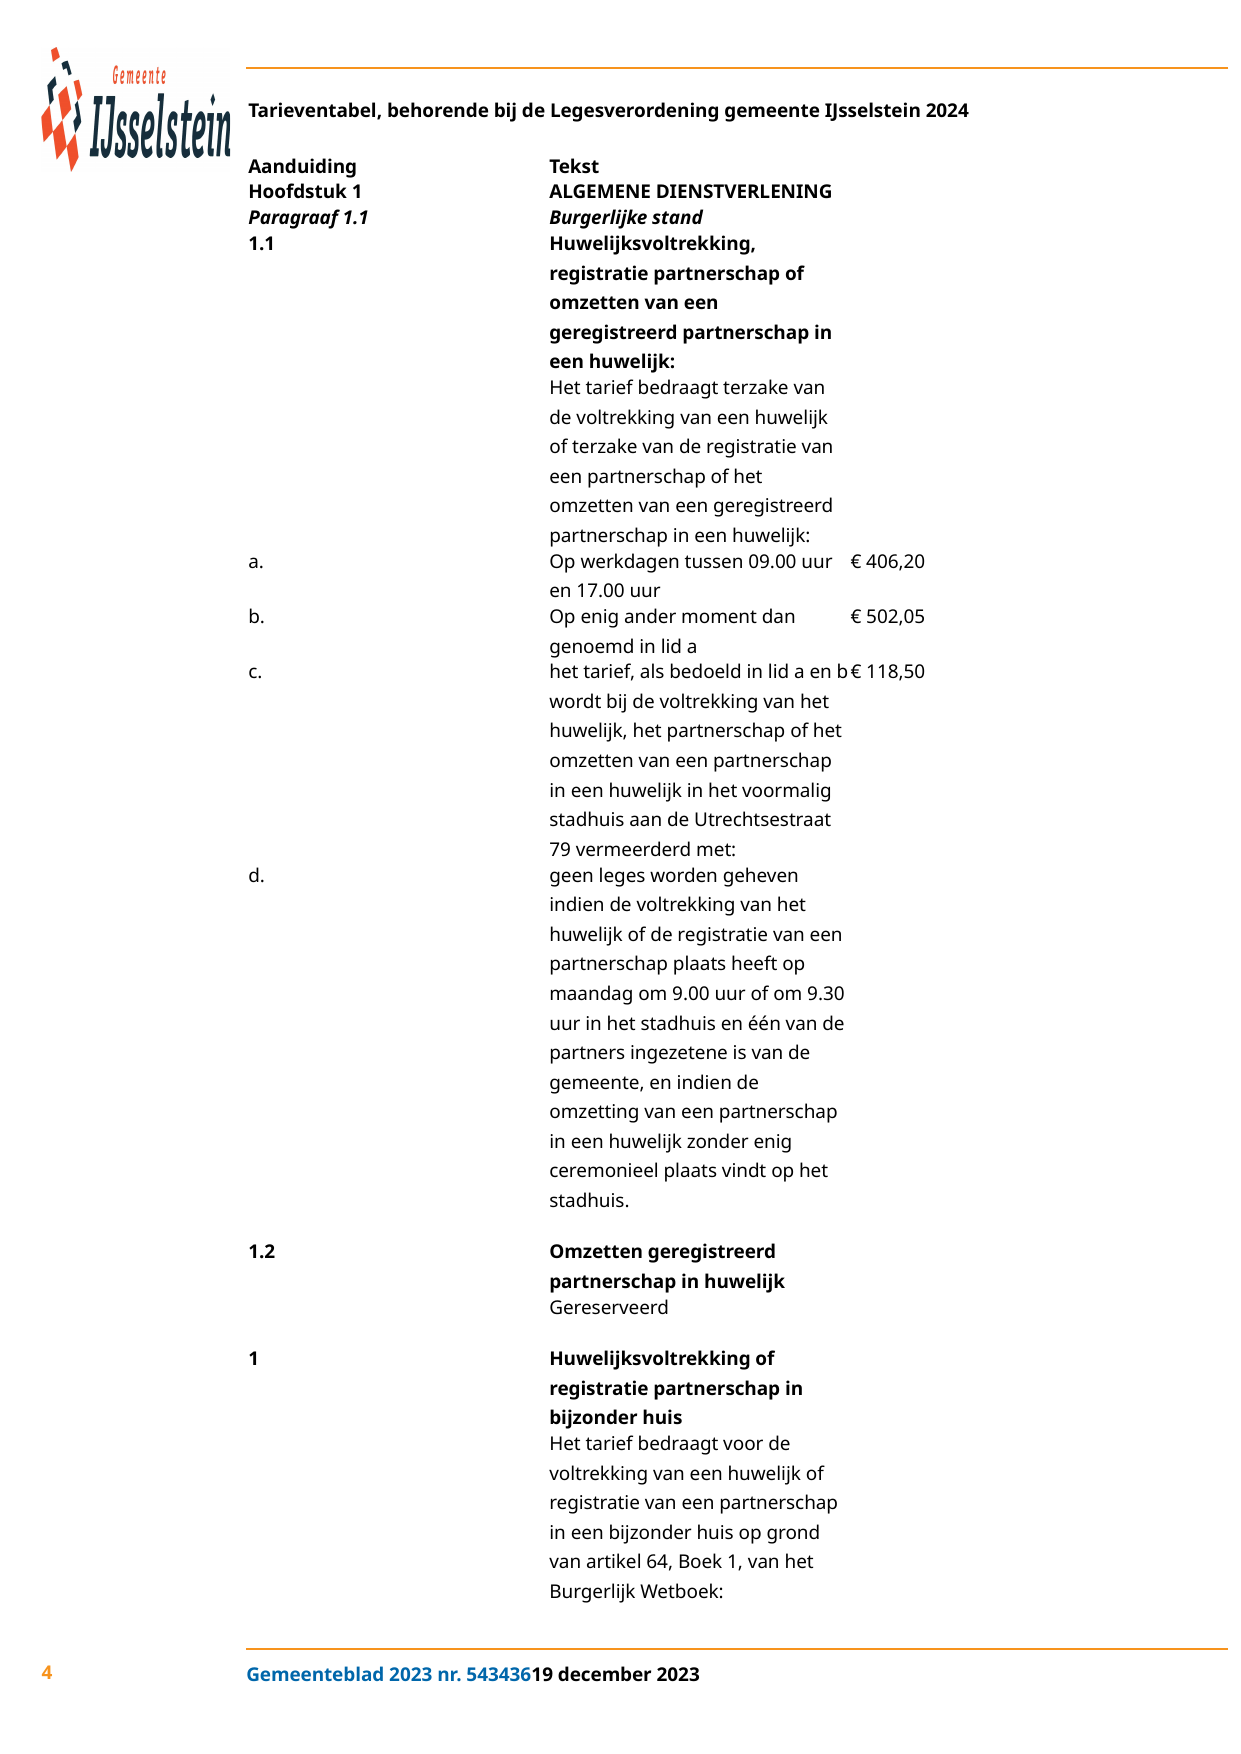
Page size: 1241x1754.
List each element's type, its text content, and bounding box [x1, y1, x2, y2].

table_cell [248, 1294, 549, 1320]
table_cell 1 [248, 1345, 549, 1430]
table_cell ALGEMENE DIENSTVERLENING [549, 179, 850, 204]
table_header Tekst [549, 153, 850, 179]
table_cell [850, 179, 1152, 204]
table_cell [850, 374, 1152, 548]
table_cell Op werkdagen tussen 09.00 uur en 17.00 uur [549, 548, 850, 603]
table_cell 1.2 [248, 1239, 549, 1294]
table_cell [850, 1430, 1152, 1604]
table_cell € 406,20 [850, 548, 1152, 603]
table_cell [850, 1213, 1152, 1239]
table_cell Hoofdstuk 1 [248, 179, 549, 204]
table_cell Het tarief bedraagt voor de voltrekking van een huwelijk of registratie van een partnerschap in een bijzonder huis op grond van artikel 64, Boek 1, van het Burgerlijk Wetboek: [549, 1430, 850, 1604]
table_cell 1.1 [248, 230, 549, 374]
table_cell [549, 1320, 850, 1345]
table_cell Paragraaf 1.1 [248, 205, 549, 230]
table_cell [248, 1320, 549, 1345]
table_cell c. [248, 659, 549, 862]
table_cell [850, 1320, 1152, 1345]
table_cell geen leges worden geheven indien de voltrekking van het huwelijk of de registratie van een partnerschap plaats heeft op maandag om 9.00 uur of om 9.30 uur in het stadhuis en één van de partners ingezetene is van de gemeente, en indien de omzetting van een partnerschap in een huwelijk zonder enig ceremonieel plaats vindt op het stadhuis. [549, 862, 850, 1213]
table_cell Burgerlijke stand [549, 205, 850, 230]
table_cell [549, 1213, 850, 1239]
table_cell € 118,50 [850, 659, 1152, 862]
table_cell [248, 1430, 549, 1604]
table_header Aanduiding [248, 153, 549, 179]
table_cell Huwelijksvoltrekking, registratie partnerschap of omzetten van een geregistreerd partnerschap in een huwelijk: [549, 230, 850, 374]
table_cell [850, 1345, 1152, 1430]
table_cell [850, 1239, 1152, 1294]
table_cell b. [248, 603, 549, 658]
table_header [850, 153, 1152, 179]
table_cell Het tarief bedraagt terzake van de voltrekking van een huwelijk of terzake van de registratie van een partnerschap of het omzetten van een geregistreerd partnerschap in een huwelijk: [549, 374, 850, 548]
table_cell [850, 230, 1152, 374]
table_cell [850, 205, 1152, 230]
table_cell [850, 1294, 1152, 1320]
table_cell d. [248, 862, 549, 1213]
table_cell [248, 374, 549, 548]
table_cell a. [248, 548, 549, 603]
table_cell [248, 1213, 549, 1239]
picture [41, 47, 231, 172]
text Tarieventabel, behorende bij de Legesverordening gemeente IJsselstein 2024 [248, 95, 1152, 123]
table_cell [850, 862, 1152, 1213]
table_cell Gereserveerd [549, 1294, 850, 1320]
table_cell het tarief, als bedoeld in lid a en b wordt bij de voltrekking van het huwelijk, het partnerschap of het omzetten van een partnerschap in een huwelijk in het voormalig stadhuis aan de Utrechtsestraat 79 vermeerderd met: [549, 659, 850, 862]
table_cell Huwelijksvoltrekking of registratie partnerschap in bijzonder huis [549, 1345, 850, 1430]
table_cell € 502,05 [850, 603, 1152, 658]
table_cell Omzetten geregistreerd partnerschap in huwelijk [549, 1239, 850, 1294]
table_cell Op enig ander moment dan genoemd in lid a [549, 603, 850, 658]
